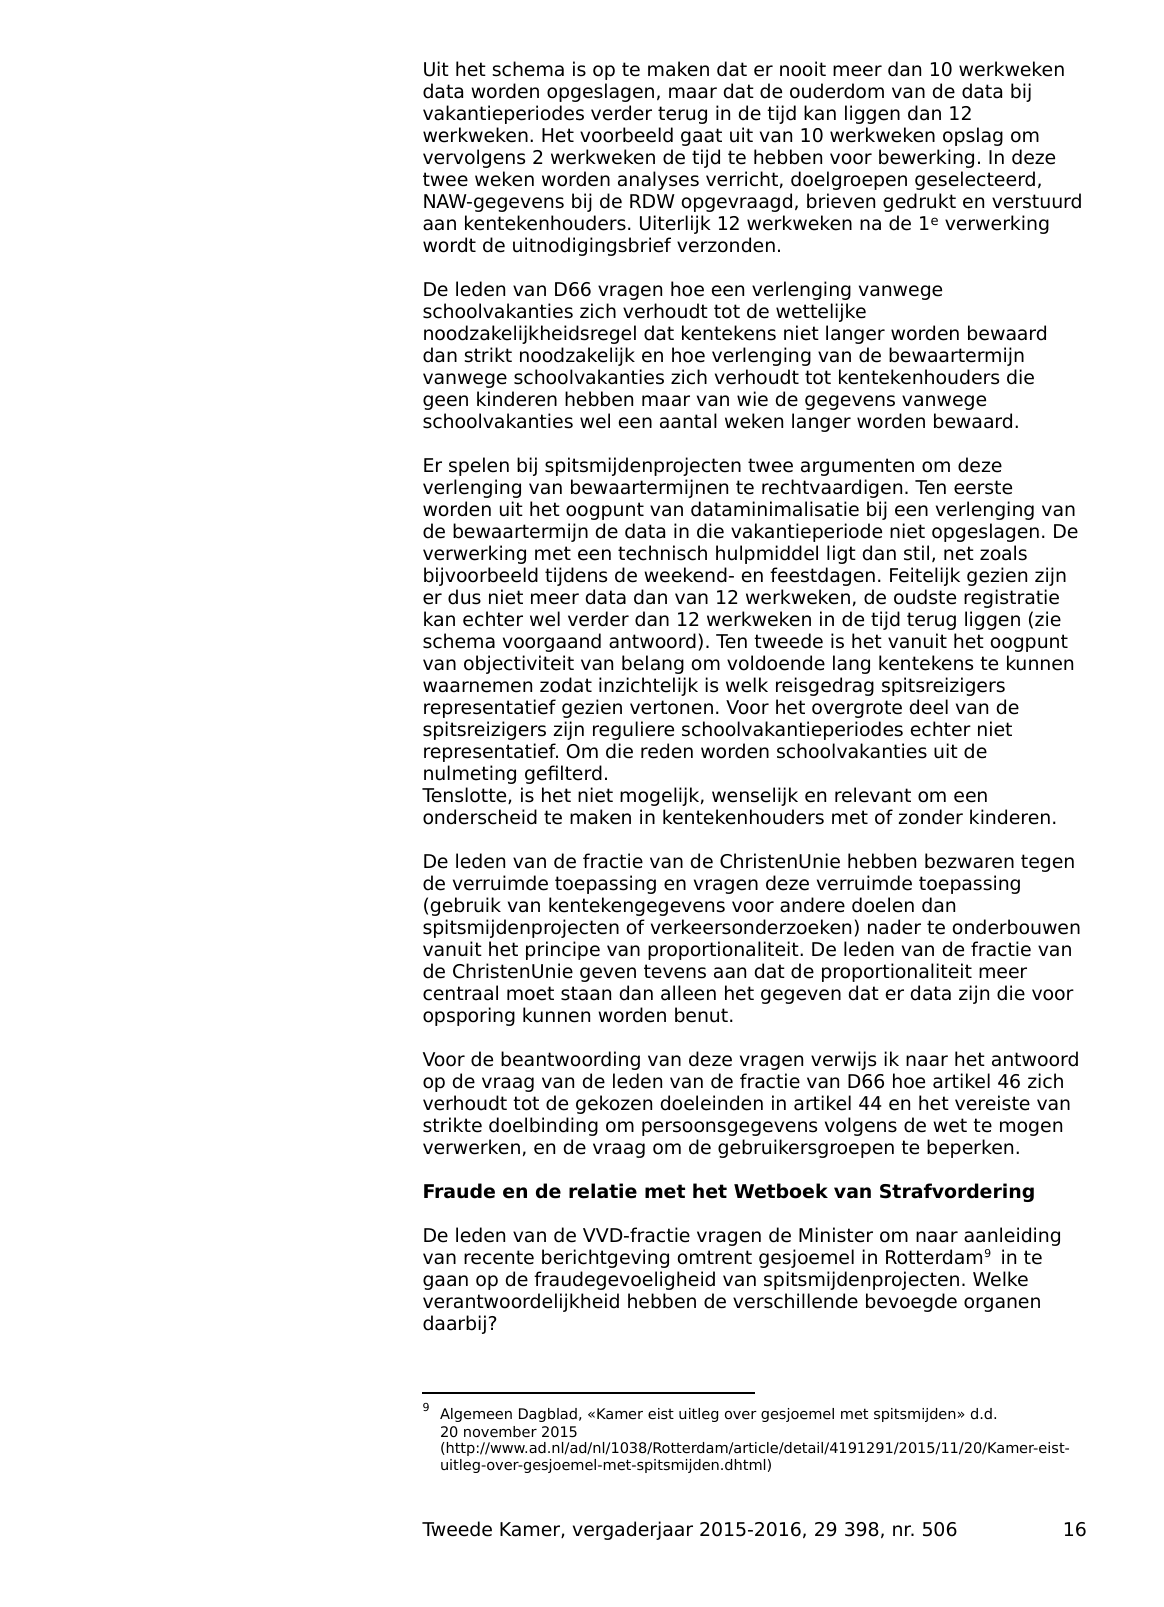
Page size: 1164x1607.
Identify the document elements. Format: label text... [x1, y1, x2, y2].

text Tenslotte, is het niet mogelijk, wenselijk en relevant om een onderscheid te maken in kentekenhouders met of zonder kinderen. [422, 785, 1087, 829]
text De leden van de fractie van de ChristenUnie hebben bezwaren tegen de verruimde toepassing en vragen deze verruimde toepassing (gebruik van kentekengegevens voor andere doelen dan spitsmijdenprojecten of verkeersonderzoeken) nader te onderbouwen vanuit het principe van proportionaliteit. De leden van de fractie van de ChristenUnie geven tevens aan dat de proportionaliteit meer centraal moet staan dan alleen het gegeven dat er data zijn die voor opsporing kunnen worden benut. [422, 851, 1087, 1027]
text Voor de beantwoording van deze vragen verwijs ik naar het antwoord op de vraag van de leden van de fractie van D66 hoe artikel 46 zich verhoudt tot de gekozen doeleinden in artikel 44 en het vereiste van strikte doelbinding om persoonsgegevens volgens de wet te mogen verwerken, en de vraag om de gebruikersgroepen te beperken. [422, 1049, 1087, 1159]
text Uit het schema is op te maken dat er nooit meer dan 10 werkweken data worden opgeslagen, maar dat de ouderdom van de data bij vakantieperiodes verder terug in de tijd kan liggen dan 12 werkweken. Het voorbeeld gaat uit van 10 werkweken opslag om vervolgens 2 werkweken de tijd te hebben voor bewerking. In deze twee weken worden analyses verricht, doelgroepen geselecteerd, NAW-gegevens bij de RDW opgevraagd, brieven gedrukt en verstuurd aan kentekenhouders. Uiterlijk 12 werkweken na de 1e verwerking wordt de uitnodigingsbrief verzonden. [422, 59, 1087, 257]
text De leden van de VVD-fractie vragen de Minister om naar aanleiding van recente berichtgeving omtrent gesjoemel in Rotterdam in te gaan op de fraudegevoeligheid van spitsmijdenprojecten. Welke verantwoordelijkheid hebben de verschillende bevoegde organen daarbij? [422, 1225, 1087, 1335]
text Er spelen bij spitsmijdenprojecten twee argumenten om deze verlenging van bewaartermijnen te rechtvaardigen. Ten eerste worden uit het oogpunt van dataminimalisatie bij een verlenging van de bewaartermijn de data in die vakantieperiode niet opgeslagen. De verwerking met een technisch hulpmiddel ligt dan stil, net zoals bijvoorbeeld tijdens de weekend- en feestdagen. Feitelijk gezien zijn er dus niet meer data dan van 12 werkweken, de oudste registratie kan echter wel verder dan 12 werkweken in de tijd terug liggen (zie schema voorgaand antwoord). Ten tweede is het vanuit het oogpunt van objectiviteit van belang om voldoende lang kentekens te kunnen waarnemen zodat inzichtelijk is welk reisgedrag spitsreizigers representatief gezien vertonen. Voor het overgrote deel van de spitsreizigers zijn reguliere schoolvakantieperiodes echter niet representatief. Om die reden worden schoolvakanties uit de nulmeting gefilterd. [422, 455, 1087, 785]
subtitle Fraude en de relatie met het Wetboek van Strafvordering [422, 1181, 1087, 1203]
text De leden van D66 vragen hoe een verlenging vanwege schoolvakanties zich verhoudt tot de wettelijke noodzakelijkheidsregel dat kentekens niet langer worden bewaard dan strikt noodzakelijk en hoe verlenging van de bewaartermijn vanwege schoolvakanties zich verhoudt tot kentekenhouders die geen kinderen hebben maar van wie de gegevens vanwege schoolvakanties wel een aantal weken langer worden bewaard. [422, 279, 1087, 433]
text Algemeen Dagblad, «Kamer eist uitleg over gesjoemel met spitsmijden» d.d. 20 november 2015 (http://www.ad.nl/ad/nl/1038/Rotterdam/article/detail/4191291/2015/11/20/Kamer-eist-uitleg-over-gesjoemel-met-spitsmijden.dhtml) [422, 1402, 1087, 1474]
